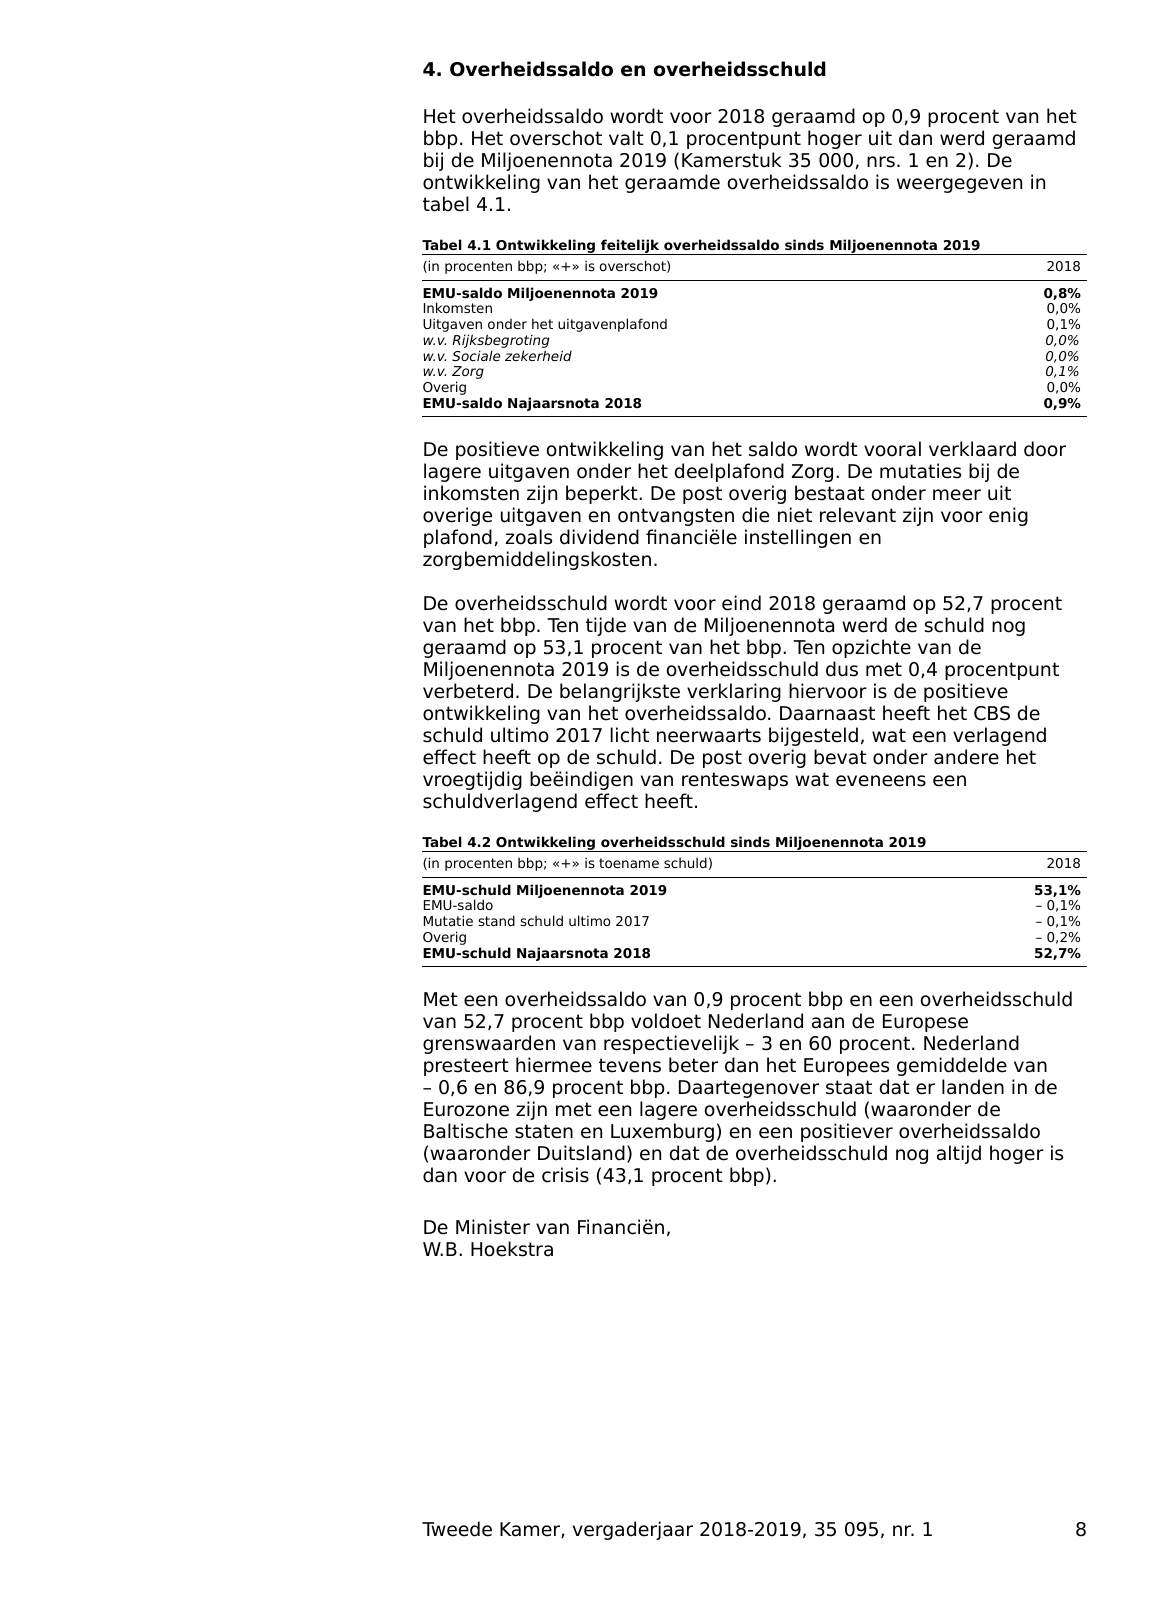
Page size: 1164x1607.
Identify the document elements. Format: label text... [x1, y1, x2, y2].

table_cell 2018 [980, 255, 1087, 280]
table_cell (in procenten bbp; «+» is overschot) [422, 255, 980, 280]
table_cell 0,0% [980, 348, 1087, 364]
table_cell EMU-saldo Miljoenennota 2019 [422, 281, 980, 301]
table_cell w.v. Zorg [422, 364, 980, 380]
table_cell 0,0% [980, 380, 1087, 396]
table_cell – 0,2% [980, 930, 1087, 945]
table_cell – 0,1% [980, 898, 1087, 914]
table_cell (in procenten bbp; «+» is toename schuld) [422, 852, 980, 877]
table_header Tabel 4.2 Ontwikkeling overheidsschuld sinds Miljoenennota 2019 [422, 835, 1087, 851]
table_cell 0,1% [980, 364, 1087, 380]
table_cell Overig [422, 380, 980, 396]
table_cell 53,1% [980, 878, 1087, 898]
table_cell Uitgaven onder het uitgavenplafond [422, 317, 980, 333]
table_cell 0,9% [980, 396, 1087, 416]
table_cell 2018 [980, 852, 1087, 877]
table_cell 52,7% [980, 945, 1087, 966]
table_cell Overig [422, 930, 980, 945]
text De Minister van Financiën, W.B. Hoekstra [422, 1217, 1087, 1261]
table_cell Mutatie stand schuld ultimo 2017 [422, 914, 980, 930]
table_cell – 0,1% [980, 914, 1087, 930]
table_cell 0,0% [980, 333, 1087, 348]
table_cell EMU-saldo [422, 898, 980, 914]
table_cell EMU-schuld Najaarsnota 2018 [422, 945, 980, 966]
table_cell 0,8% [980, 281, 1087, 301]
text De overheidsschuld wordt voor eind 2018 geraamd op 52,7 procent van het bbp. Ten tijde van de Miljoenennota werd de schuld nog geraamd op 53,1 procent van het bbp. Ten opzichte van de Miljoenennota 2019 is de overheidsschuld dus met 0,4 procentpunt verbeterd. De belangrijkste verklaring hiervoor is de positieve ontwikkeling van het overheidssaldo. Daarnaast heeft het CBS de schuld ultimo 2017 licht neerwaarts bijgesteld, wat een verlagend effect heeft op de schuld. De post overig bevat onder andere het vroegtijdig beëindigen van renteswaps wat eveneens een schuldverlagend effect heeft. [422, 593, 1087, 813]
subtitle 4. Overheidssaldo en overheidsschuld [422, 59, 1087, 81]
table_cell w.v. Rijksbegroting [422, 333, 980, 348]
table_header Tabel 4.1 Ontwikkeling feitelijk overheidssaldo sinds Miljoenennota 2019 [422, 238, 1087, 253]
table_cell Inkomsten [422, 301, 980, 317]
table_cell w.v. Sociale zekerheid [422, 348, 980, 364]
text De positieve ontwikkeling van het saldo wordt vooral verklaard door lagere uitgaven onder het deelplafond Zorg. De mutaties bij de inkomsten zijn beperkt. De post overig bestaat onder meer uit overige uitgaven en ontvangsten die niet relevant zijn voor enig plafond, zoals dividend financiële instellingen en zorgbemiddelingskosten. [422, 439, 1087, 571]
table_cell EMU-saldo Najaarsnota 2018 [422, 396, 980, 416]
text Met een overheidssaldo van 0,9 procent bbp en een overheidsschuld van 52,7 procent bbp voldoet Nederland aan de Europese grenswaarden van respectievelijk – 3 en 60 procent. Nederland presteert hiermee tevens beter dan het Europees gemiddelde van – 0,6 en 86,9 procent bbp. Daartegenover staat dat er landen in de Eurozone zijn met een lagere overheidsschuld (waaronder de Baltische staten en Luxemburg) en een positiever overheidssaldo (waaronder Duitsland) en dat de overheidsschuld nog altijd hoger is dan voor de crisis (43,1 procent bbp). [422, 989, 1087, 1187]
text Het overheidssaldo wordt voor 2018 geraamd op 0,9 procent van het bbp. Het overschot valt 0,1 procentpunt hoger uit dan werd geraamd bij de Miljoenennota 2019 (Kamerstuk 35 000, nrs. 1 en 2). De ontwikkeling van het geraamde overheidssaldo is weergegeven in tabel 4.1. [422, 106, 1087, 216]
table_cell EMU-schuld Miljoenennota 2019 [422, 878, 980, 898]
table_cell 0,1% [980, 317, 1087, 333]
table_cell 0,0% [980, 301, 1087, 317]
